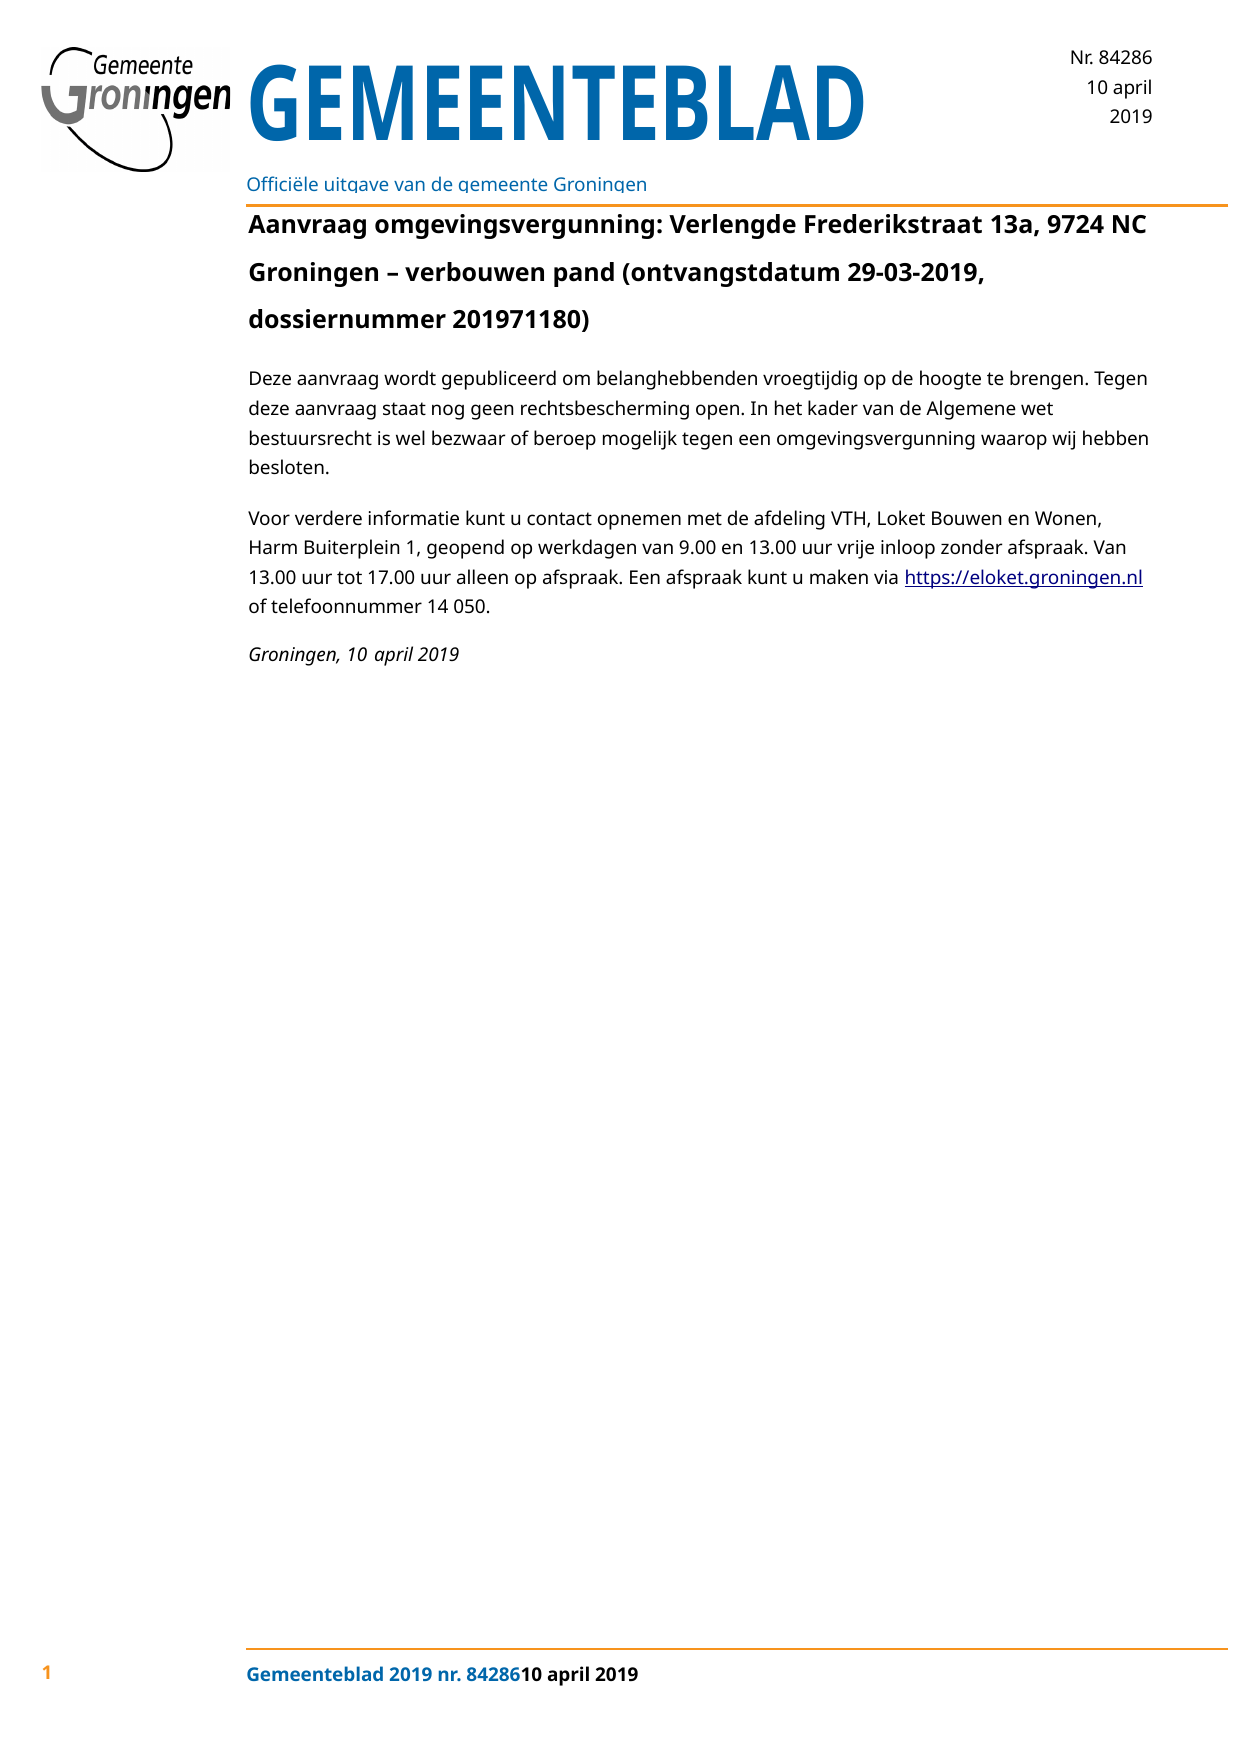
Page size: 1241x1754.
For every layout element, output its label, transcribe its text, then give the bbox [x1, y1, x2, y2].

picture [41, 47, 231, 172]
text Voor verdere informatie kunt u contact opnemen met de afdeling VTH, Loket Bouwen en Wonen, Harm Buiterplein 1, geopend op werkdagen van 9.00 en 13.00 uur vrije inloop zonder afspraak. Van 13.00 uur tot 17.00 uur alleen op afspraak. Een afspraak kunt u maken via https://eloket.groningen.nl of telefoonnummer 14 050. [248, 505, 1152, 619]
text Deze aanvraag wordt gepubliceerd om belanghebbenden vroegtijdig op de hoogte te brengen. Tegen deze aanvraag staat nog geen rechtsbescherming open. In het kader van de Algemene wet bestuursrecht is wel bezwaar of beroep mogelijk tegen een omgevingsvergunning waarop wij hebben besloten. [248, 366, 1152, 480]
text Groningen, 10 april 2019 [248, 641, 1152, 667]
text Aanvraag omgevingsvergunning: Verlengde Frederikstraat 13a, 9724 NC Groningen – verbouwen pand (ontvangstdatum 29-03-2019, dossiernummer 201971180) [248, 207, 1152, 336]
